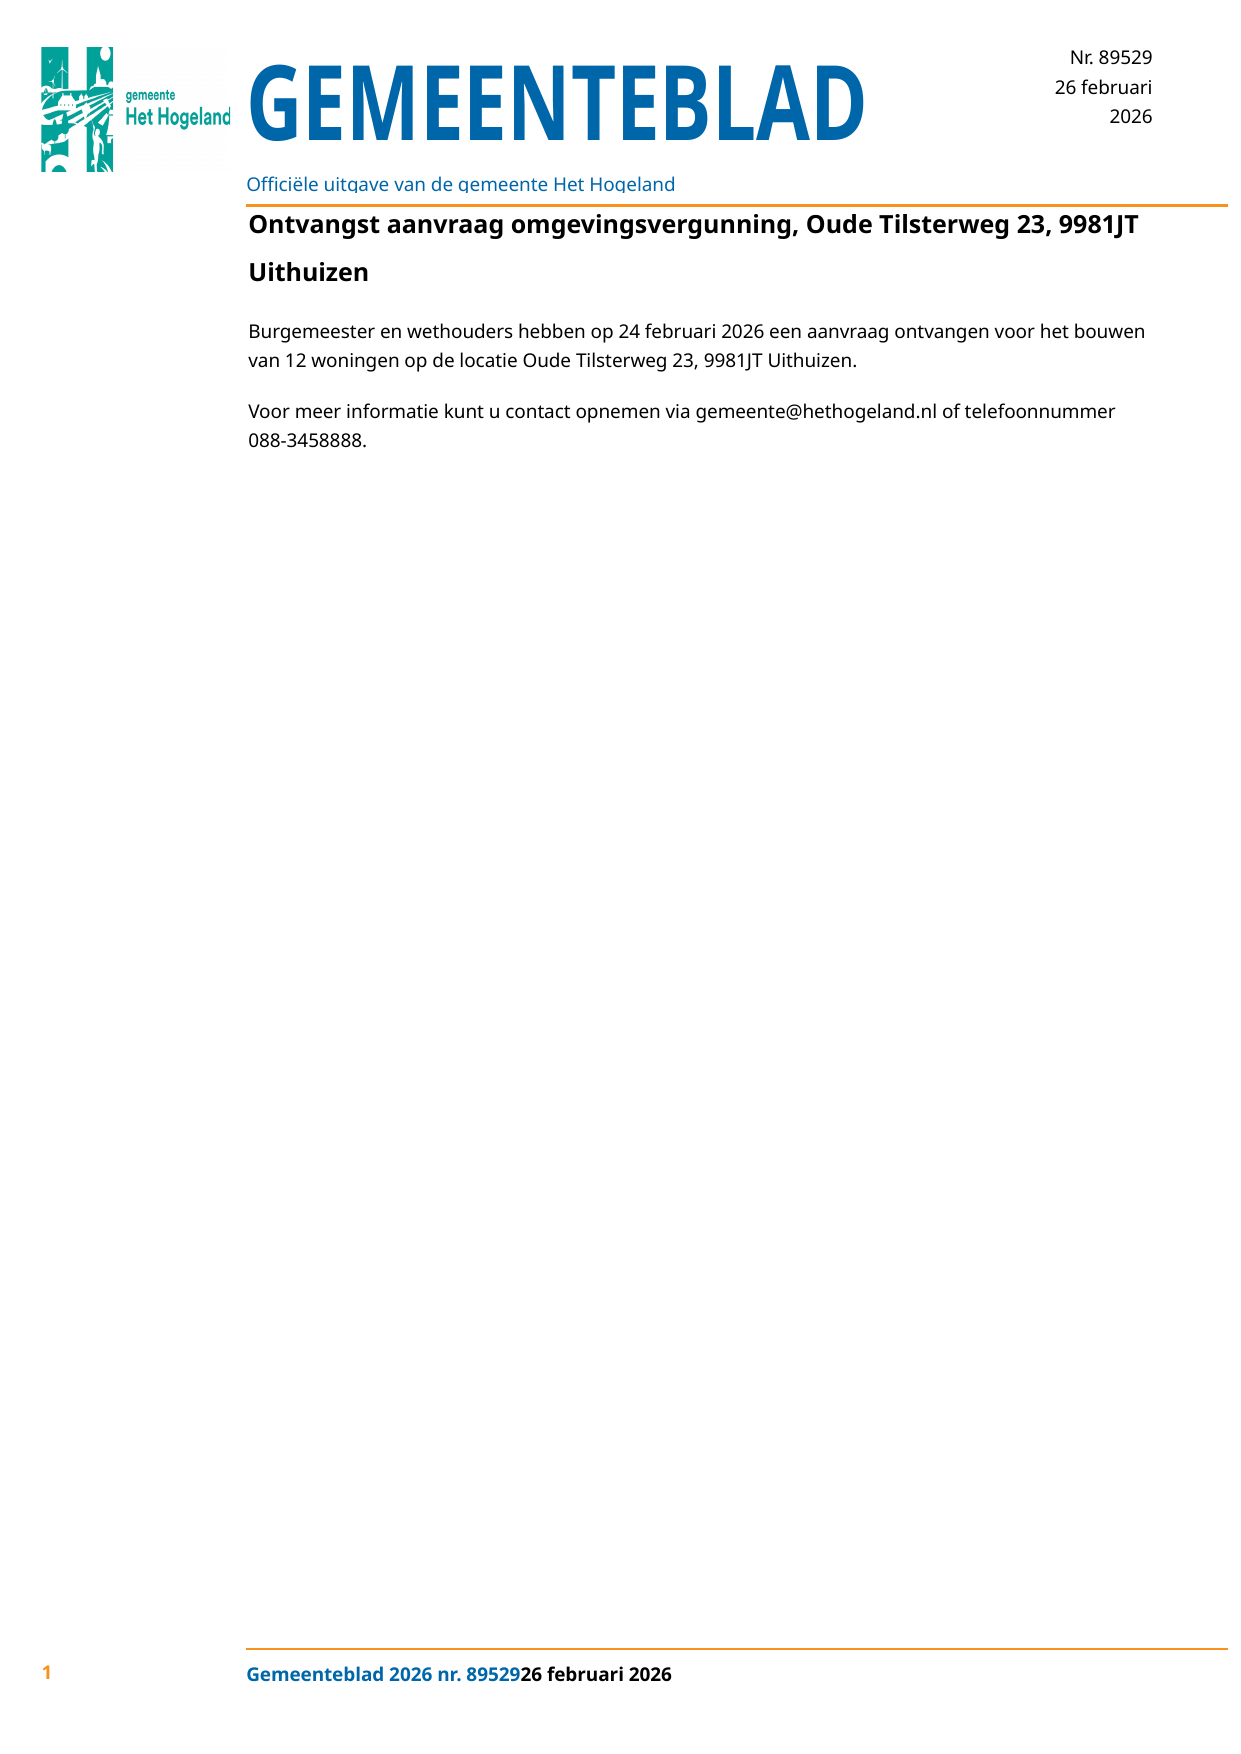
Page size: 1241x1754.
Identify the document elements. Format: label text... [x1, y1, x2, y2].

text Voor meer informatie kunt u contact opnemen via gemeente@hethogeland.nl of telefoonnummer 088-3458888. [248, 398, 1152, 453]
picture [41, 47, 231, 172]
text Burgemeester en wethouders hebben op 24 februari 2026 een aanvraag ontvangen voor het bouwen van 12 woningen op de locatie Oude Tilsterweg 23, 9981JT Uithuizen. [248, 318, 1152, 373]
text Ontvangst aanvraag omgevingsvergunning, Oude Tilsterweg 23, 9981JT Uithuizen [248, 207, 1152, 288]
